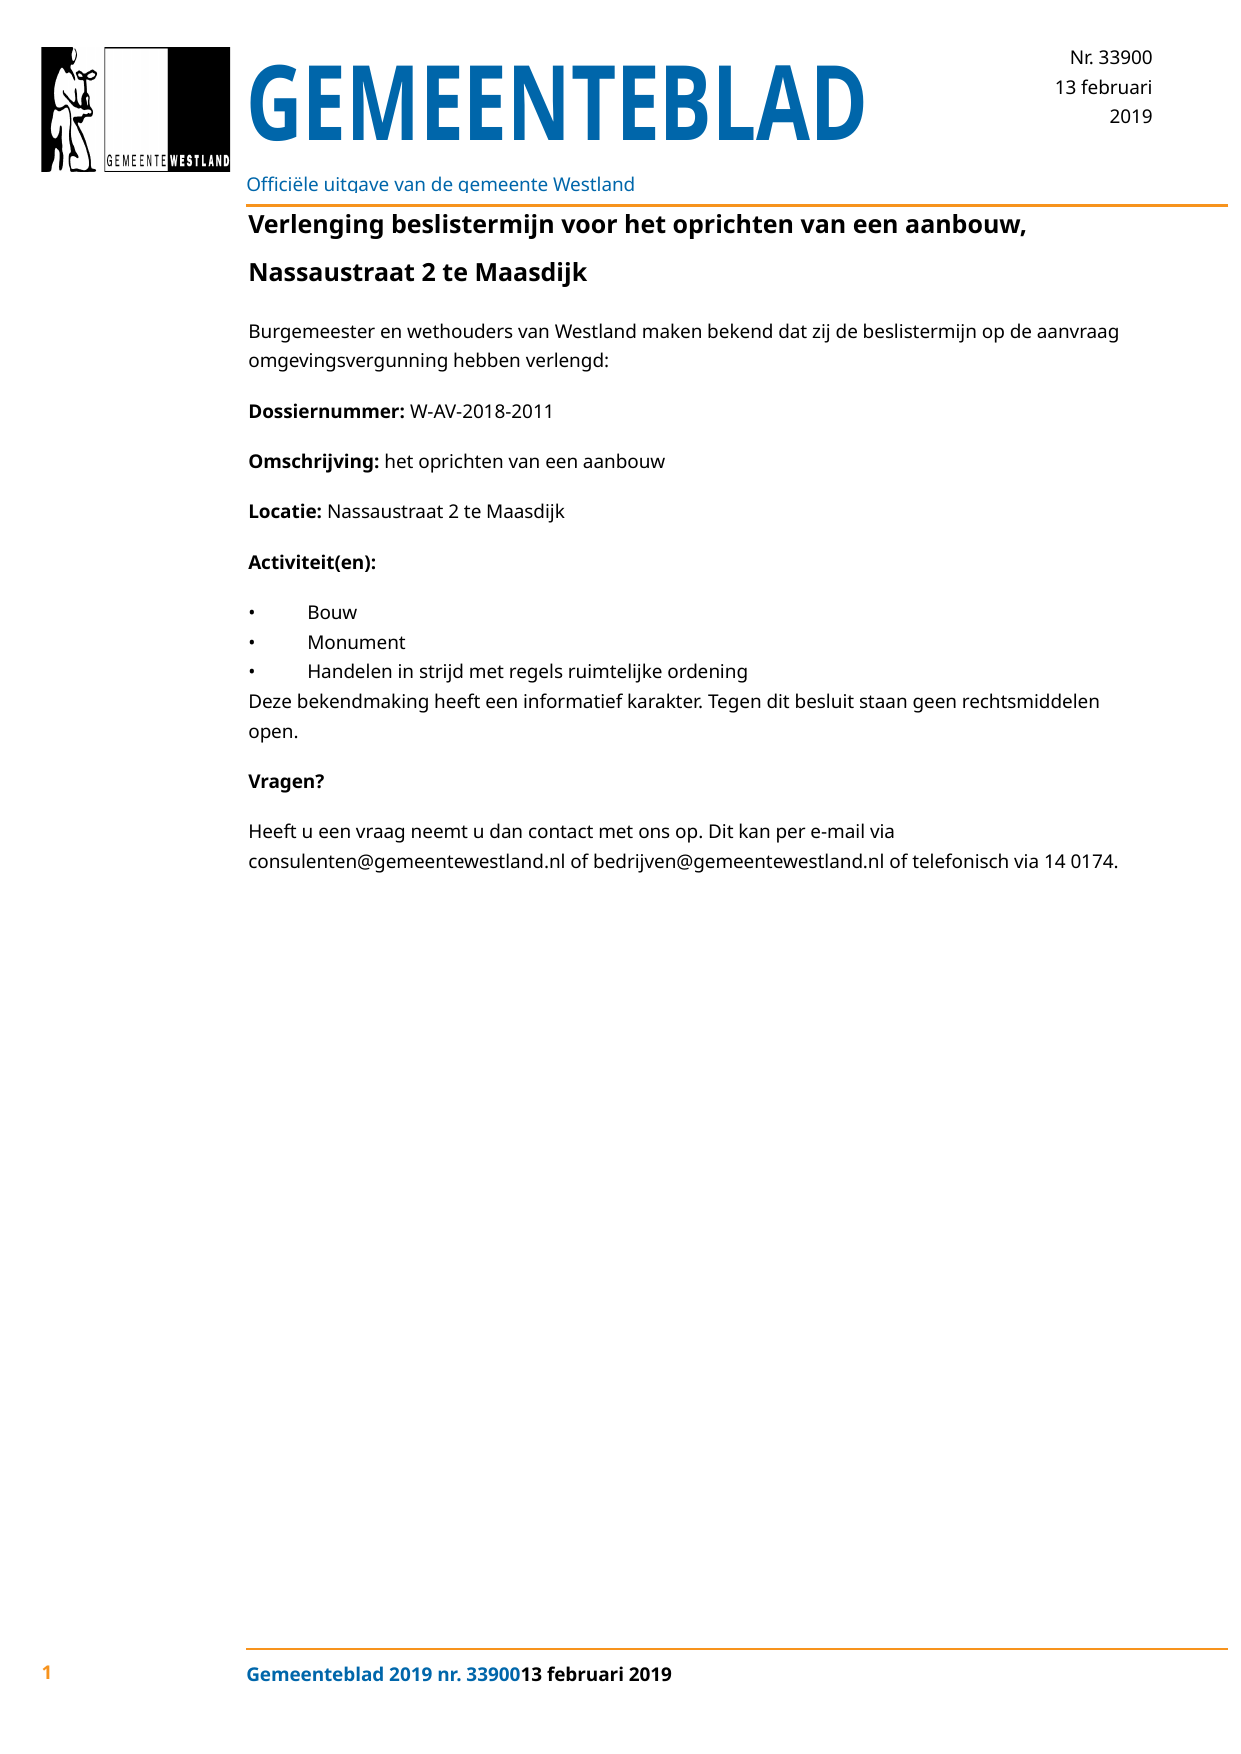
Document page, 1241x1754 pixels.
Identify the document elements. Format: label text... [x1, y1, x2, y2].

text Burgemeester en wethouders van Westland maken bekend dat zij de beslistermijn op de aanvraag omgevingsvergunning hebben verlengd: [248, 318, 1152, 373]
text Deze bekendmaking heeft een informatief karakter. Tegen dit besluit staan geen rechtsmiddelen open. [248, 688, 1152, 744]
text Omschrijving: het oprichten van een aanbouw [248, 448, 1152, 474]
list Handelen in strijd met regels ruimtelijke ordening [248, 659, 1152, 684]
text Dossiernummer: W-AV-2018-2011 [248, 398, 1152, 424]
text Heeft u een vraag neemt u dan contact met ons op. Dit kan per e-mail via consulenten@gemeentewestland.nl of bedrijven@gemeentewestland.nl of telefonisch via 14 0174. [248, 819, 1152, 874]
text Vragen? [248, 768, 1152, 794]
list Bouw [248, 599, 1152, 625]
text Locatie: Nassaustraat 2 te Maasdijk [248, 499, 1152, 524]
list Monument [248, 629, 1152, 655]
text Verlenging beslistermijn voor het oprichten van een aanbouw, Nassaustraat 2 te Maasdijk [248, 207, 1152, 288]
picture [41, 47, 231, 172]
text Activiteit(en): [248, 549, 1152, 575]
